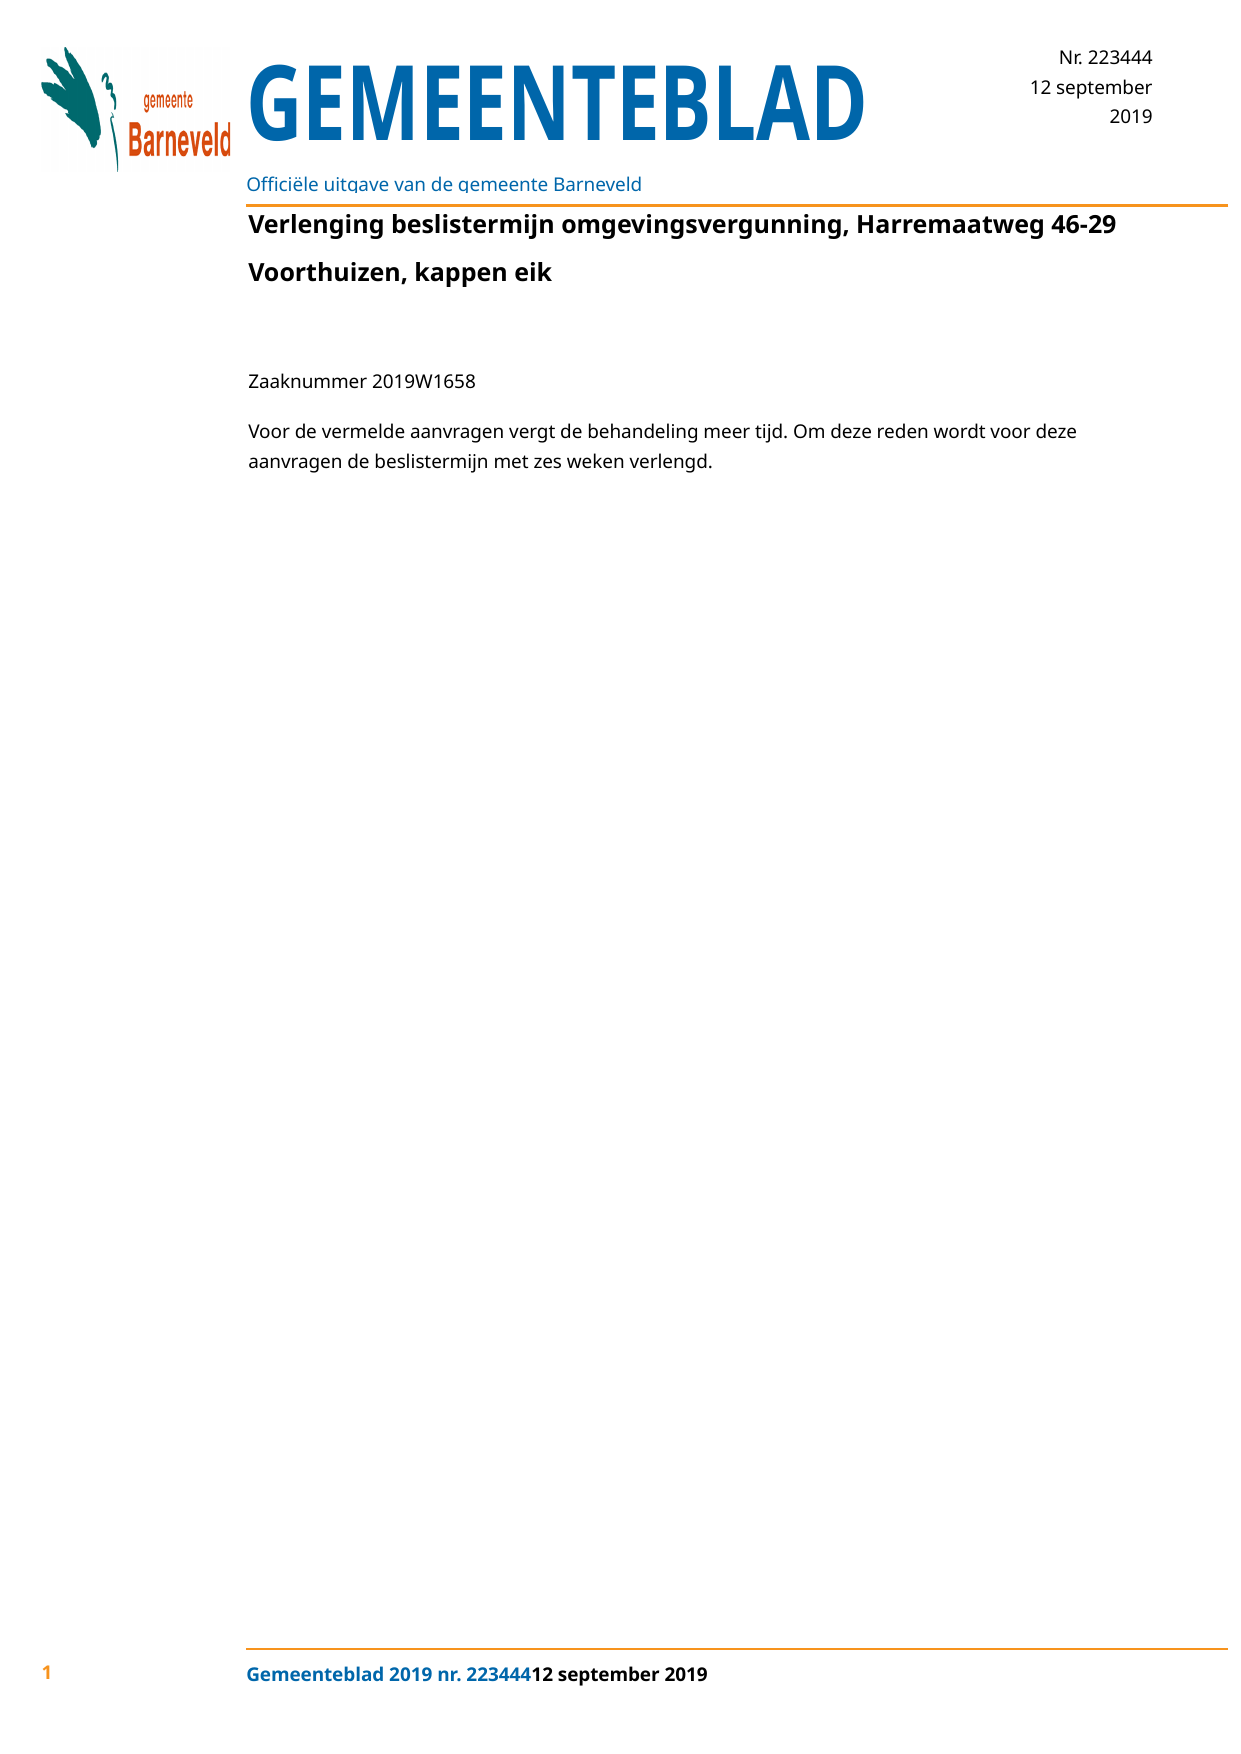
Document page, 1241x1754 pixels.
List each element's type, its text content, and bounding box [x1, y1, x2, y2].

picture [41, 47, 231, 172]
text Voor de vermelde aanvragen vergt de behandeling meer tijd. Om deze reden wordt voor deze aanvragen de beslistermijn met zes weken verlengd. [248, 419, 1152, 474]
text Verlenging beslistermijn omgevingsvergunning, Harremaatweg 46-29 Voorthuizen, kappen eik [248, 207, 1152, 288]
text Zaaknummer 2019W1658 [248, 368, 1152, 394]
